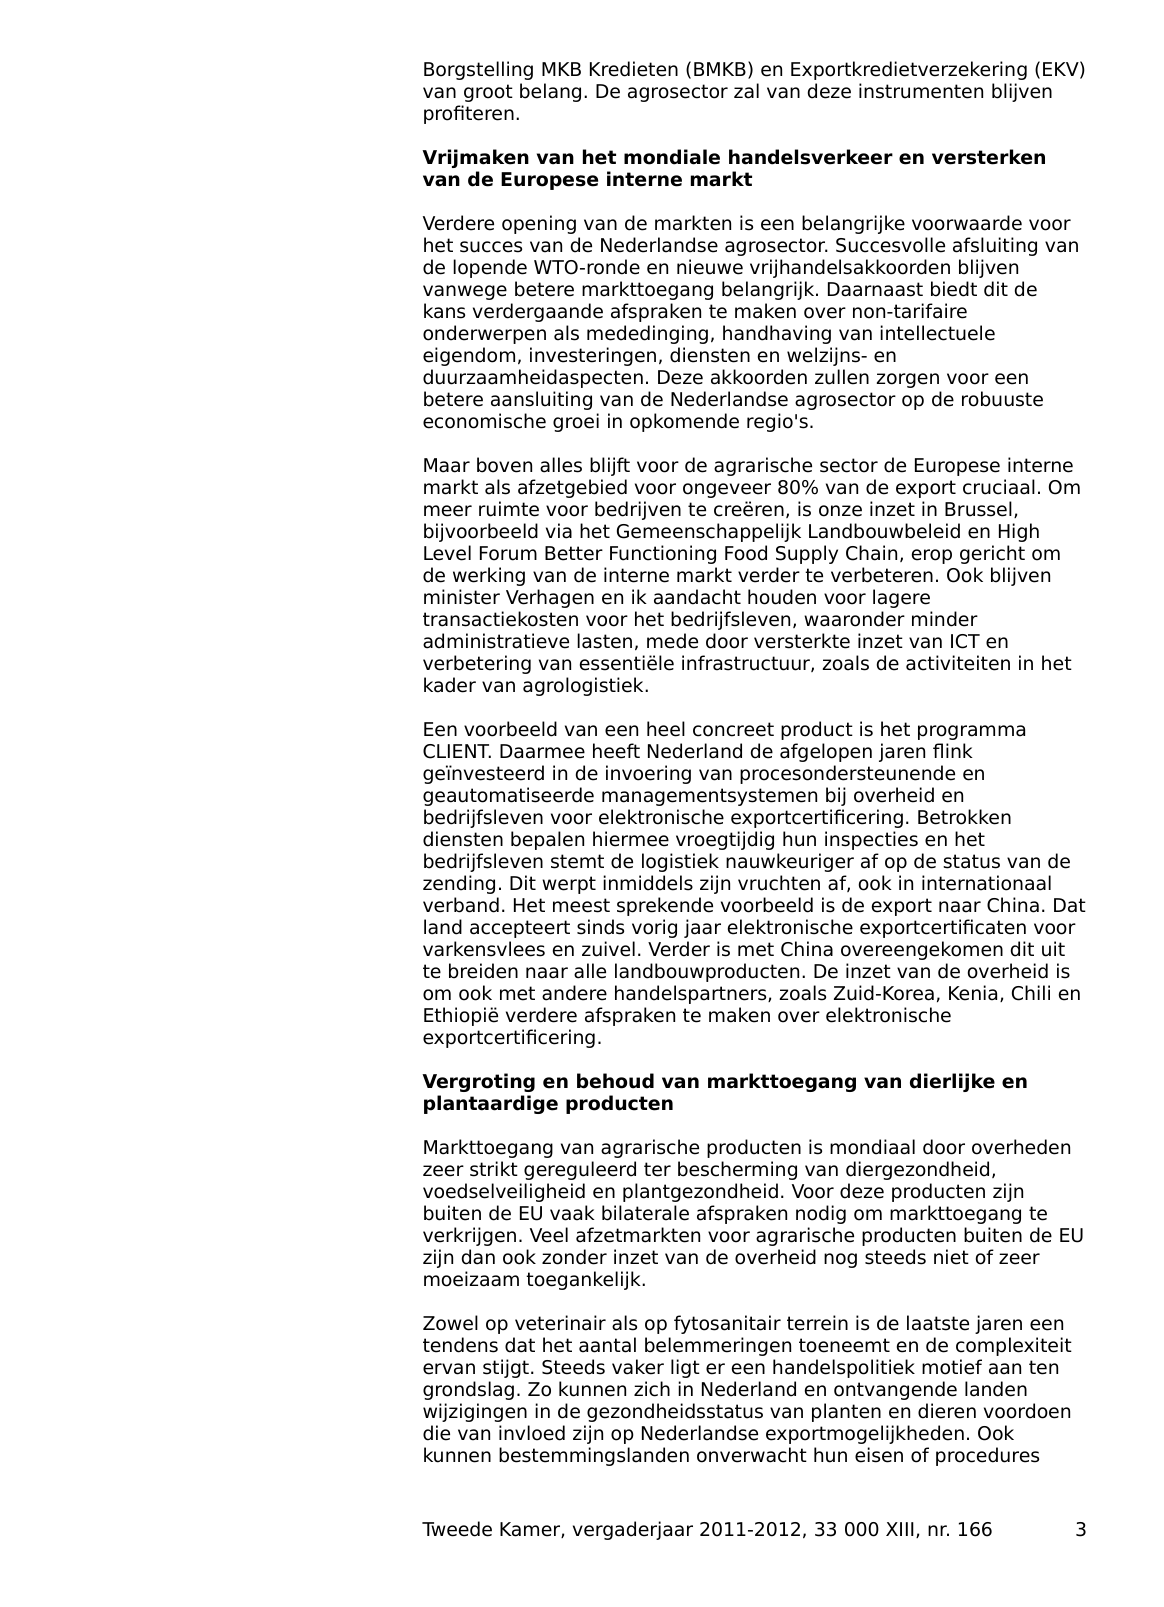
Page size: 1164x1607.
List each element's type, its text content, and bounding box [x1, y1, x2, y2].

text Borgstelling MKB Kredieten (BMKB) en Exportkredietverzekering (EKV) van groot belang. De agrosector zal van deze instrumenten blijven profiteren. [422, 59, 1087, 125]
text Maar boven alles blijft voor de agrarische sector de Europese interne markt als afzetgebied voor ongeveer 80% van de export cruciaal. Om meer ruimte voor bedrijven te creëren, is onze inzet in Brussel, bijvoorbeeld via het Gemeenschappelijk Landbouwbeleid en High Level Forum Better Functioning Food Supply Chain, erop gericht om de werking van de interne markt verder te verbeteren. Ook blijven minister Verhagen en ik aandacht houden voor lagere transactiekosten voor het bedrijfsleven, waaronder minder administratieve lasten, mede door versterkte inzet van ICT en verbetering van essentiële infrastructuur, zoals de activiteiten in het kader van agrologistiek. [422, 455, 1087, 697]
text Markttoegang van agrarische producten is mondiaal door overheden zeer strikt gereguleerd ter bescherming van diergezondheid, voedselveiligheid en plantgezondheid. Voor deze producten zijn buiten de EU vaak bilaterale afspraken nodig om markttoegang te verkrijgen. Veel afzetmarkten voor agrarische producten buiten de EU zijn dan ook zonder inzet van de overheid nog steeds niet of zeer moeizaam toegankelijk. [422, 1137, 1087, 1291]
subtitle Vrijmaken van het mondiale handelsverkeer en versterken van de Europese interne markt [422, 147, 1087, 191]
text Een voorbeeld van een heel concreet product is het programma CLIENT. Daarmee heeft Nederland de afgelopen jaren flink geïnvesteerd in de invoering van procesondersteunende en geautomatiseerde managementsystemen bij overheid en bedrijfsleven voor elektronische exportcertificering. Betrokken diensten bepalen hiermee vroegtijdig hun inspecties en het bedrijfsleven stemt de logistiek nauwkeuriger af op de status van de zending. Dit werpt inmiddels zijn vruchten af, ook in internationaal verband. Het meest sprekende voorbeeld is de export naar China. Dat land accepteert sinds vorig jaar elektronische exportcertificaten voor varkensvlees en zuivel. Verder is met China overeengekomen dit uit te breiden naar alle landbouwproducten. De inzet van de overheid is om ook met andere handelspartners, zoals Zuid-Korea, Kenia, Chili en Ethiopië verdere afspraken te maken over elektronische exportcertificering. [422, 719, 1087, 1049]
text Zowel op veterinair als op fytosanitair terrein is de laatste jaren een tendens dat het aantal belemmeringen toeneemt en de complexiteit ervan stijgt. Steeds vaker ligt er een handelspolitiek motief aan ten grondslag. Zo kunnen zich in Nederland en ontvangende landen wijzigingen in de gezondheidsstatus van planten en dieren voordoen die van invloed zijn op Nederlandse exportmogelijkheden. Ook kunnen bestemmingslanden onverwacht hun eisen of procedures [422, 1313, 1087, 1467]
text Verdere opening van de markten is een belangrijke voorwaarde voor het succes van de Nederlandse agrosector. Succesvolle afsluiting van de lopende WTO-ronde en nieuwe vrijhandelsakkoorden blijven vanwege betere markttoegang belangrijk. Daarnaast biedt dit de kans verdergaande afspraken te maken over non-tarifaire onderwerpen als mededinging, handhaving van intellectuele eigendom, investeringen, diensten en welzijns- en duurzaamheidaspecten. Deze akkoorden zullen zorgen voor een betere aansluiting van de Nederlandse agrosector op de robuuste economische groei in opkomende regio's. [422, 213, 1087, 433]
subtitle Vergroting en behoud van markttoegang van dierlijke en plantaardige producten [422, 1071, 1087, 1115]
